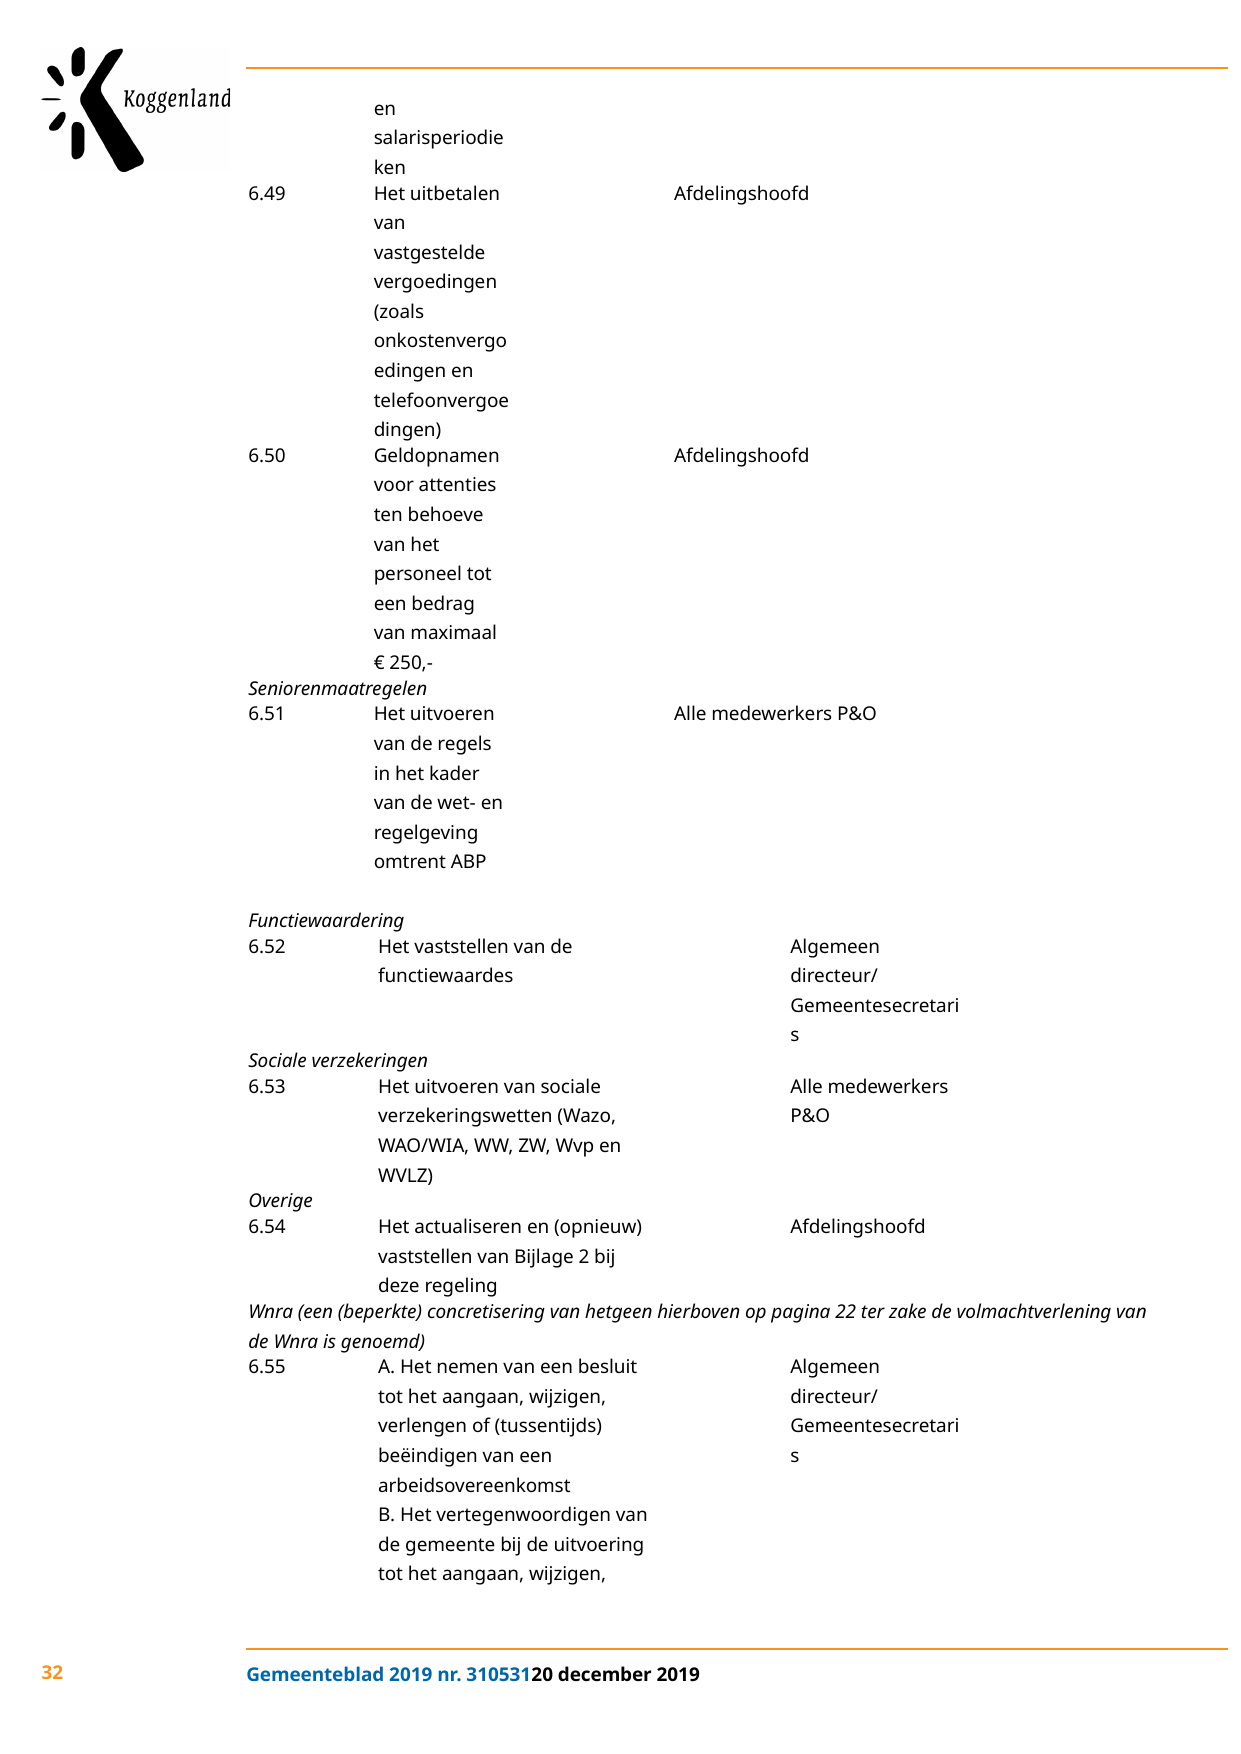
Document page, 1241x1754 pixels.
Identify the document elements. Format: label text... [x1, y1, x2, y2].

table_cell 6.52 [248, 933, 378, 1047]
table_cell [510, 180, 674, 442]
table_cell Het vaststellen van de functiewaardes [378, 933, 660, 1047]
table_cell 6.54 [248, 1213, 378, 1298]
table_cell [510, 701, 674, 874]
table_cell Wnra (een (beperkte) concretisering van hetgeen hierboven op pagina 22 ter zake de volmachtverlening van de Wnra is genoemd) [248, 1298, 1152, 1353]
table_cell [936, 95, 1152, 180]
table_cell 6.49 [248, 180, 373, 442]
table_cell 6.50 [248, 442, 373, 675]
table_cell [660, 933, 790, 1047]
table_cell en salarisperiodieken [374, 95, 510, 180]
table_cell [960, 1073, 1152, 1188]
table_cell Seniorenmaatregelen [248, 675, 1152, 701]
table_cell [660, 1213, 790, 1298]
table_header Functiewaardering [248, 907, 1152, 933]
table_cell [510, 442, 674, 675]
picture [41, 47, 231, 172]
table_cell [936, 442, 1152, 675]
table_cell [936, 180, 1152, 442]
table_cell [510, 95, 674, 180]
table_cell [660, 1354, 790, 1586]
table_cell 6.55 [248, 1354, 378, 1586]
table_cell 6.53 [248, 1073, 378, 1188]
table_cell [960, 1213, 1152, 1298]
table_cell Alle medewerkers P&O [790, 1073, 959, 1188]
table_cell Algemeen directeur/ Gemeentesecretaris [790, 1354, 959, 1586]
table_cell Sociale verzekeringen [248, 1048, 1152, 1073]
table_cell Afdelingshoofd [790, 1213, 959, 1298]
table_cell 6.51 [248, 701, 373, 874]
table_cell Algemeen directeur/ Gemeentesecretaris [790, 933, 959, 1047]
table_cell [936, 701, 1152, 874]
table_cell Het uitvoeren van sociale verzekeringswetten (Wazo, WAO/WIA, WW, ZW, Wvp en WVLZ) [378, 1073, 660, 1188]
table_cell [960, 1354, 1152, 1586]
table_cell Het uitvoeren van de regels in het kader van de wet- en regelgeving omtrent ABP [374, 701, 510, 874]
table_cell Afdelingshoofd [674, 180, 936, 442]
table_cell [674, 95, 936, 180]
table_cell Het actualiseren en (opnieuw) vaststellen van Bijlage 2 bij deze regeling [378, 1213, 660, 1298]
table_cell [660, 1073, 790, 1188]
table_cell A. Het nemen van een besluit tot het aangaan, wijzigen, verlengen of (tussentijds) beëindigen van een arbeidsovereenkomst B. Het vertegenwoordigen van de gemeente bij de uitvoering tot het aangaan, wijzigen, [378, 1354, 660, 1586]
table_cell [960, 933, 1152, 1047]
table_cell [248, 95, 373, 180]
table_cell Alle medewerkers P&O [674, 701, 936, 874]
table_cell Overige [248, 1188, 1152, 1213]
table_cell Afdelingshoofd [674, 442, 936, 675]
table_cell Het uitbetalen van vastgestelde vergoedingen (zoals onkostenvergoedingen en telefoonvergoedingen) [374, 180, 510, 442]
table_cell Geldopnamen voor attenties ten behoeve van het personeel tot een bedrag van maximaal € 250,- [374, 442, 510, 675]
